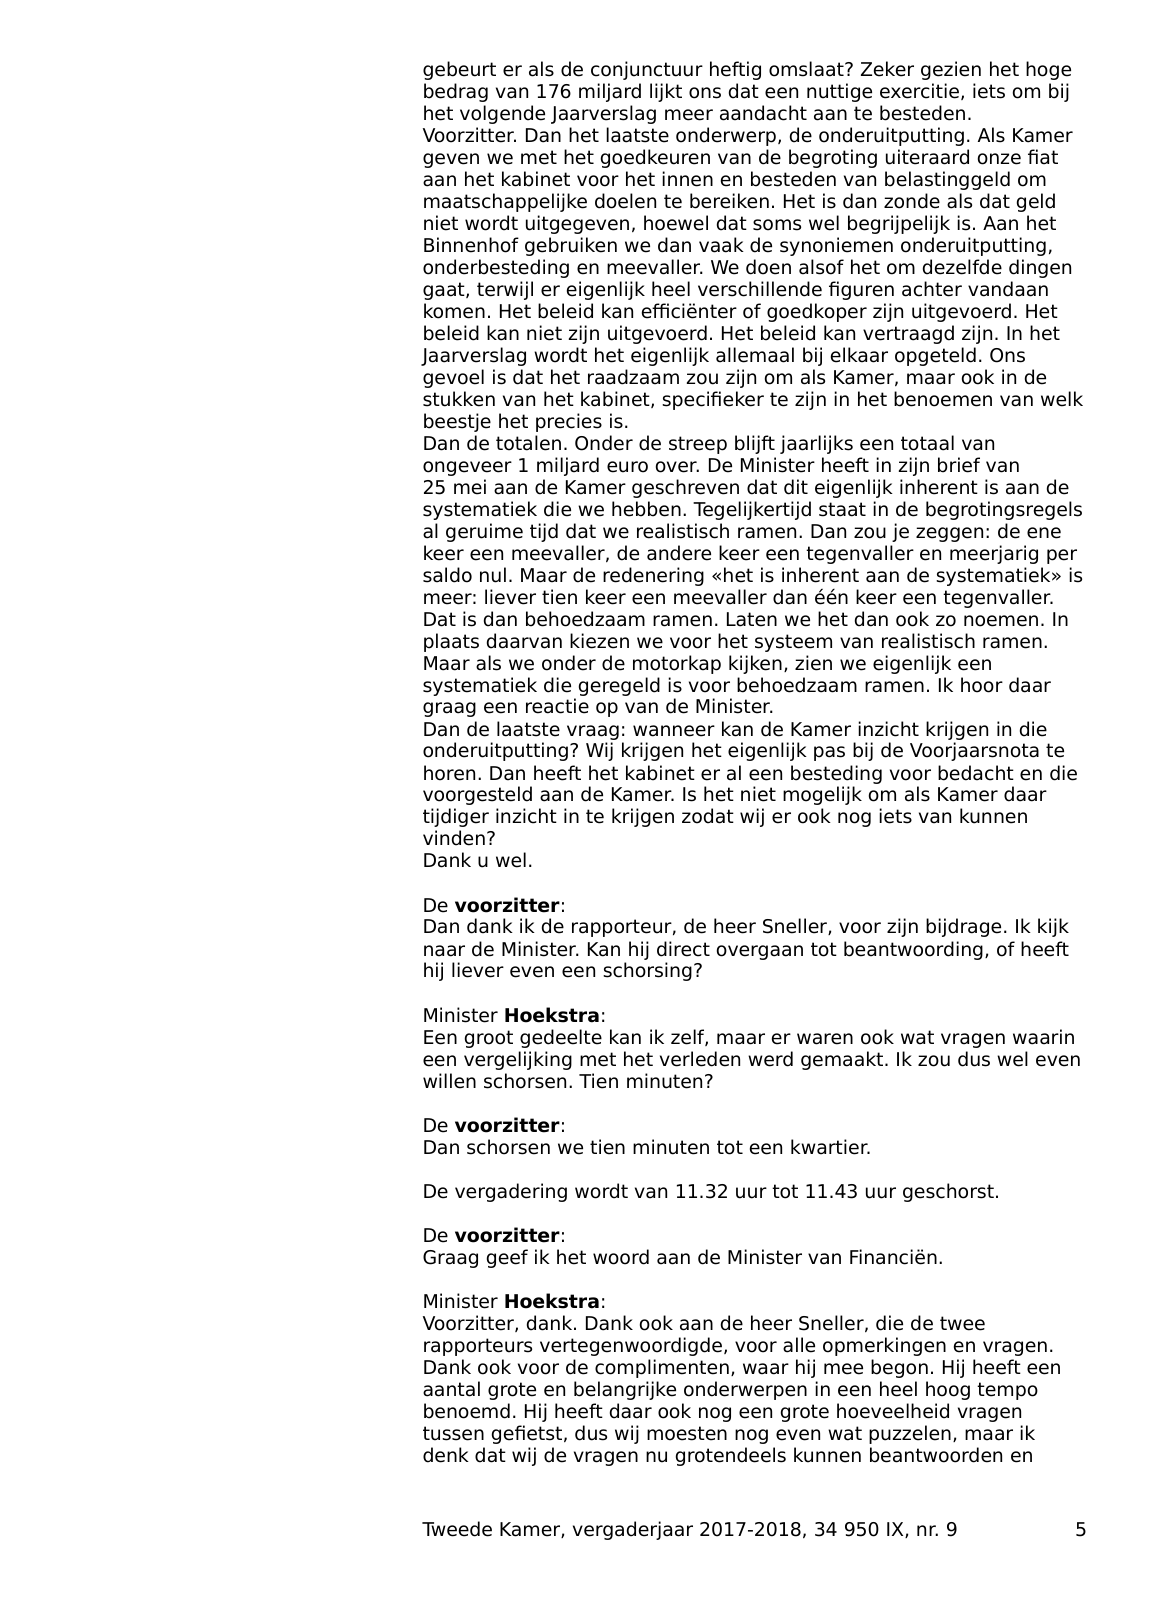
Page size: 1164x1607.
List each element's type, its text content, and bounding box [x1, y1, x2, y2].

text Dan de laatste vraag: wanneer kan de Kamer inzicht krijgen in die onderuitputting? Wij krijgen het eigenlijk pas bij de Voorjaarsnota te horen. Dan heeft het kabinet er al een besteding voor bedacht en die voorgesteld aan de Kamer. Is het niet mogelijk om als Kamer daar tijdiger inzicht in te krijgen zodat wij er ook nog iets van kunnen vinden? [422, 718, 1087, 850]
text De voorzitter: [422, 1225, 1087, 1247]
text De voorzitter: [422, 1115, 1087, 1137]
text Dan dank ik de rapporteur, de heer Sneller, voor zijn bijdrage. Ik kijk naar de Minister. Kan hij direct overgaan tot beantwoording, of heeft hij liever even een schorsing? [422, 916, 1087, 982]
text Dan de totalen. Onder de streep blijft jaarlijks een totaal van ongeveer 1 miljard euro over. De Minister heeft in zijn brief van 25 mei aan de Kamer geschreven dat dit eigenlijk inherent is aan de systematiek die we hebben. Tegelijkertijd staat in de begrotingsregels al geruime tijd dat we realistisch ramen. Dan zou je zeggen: de ene keer een meevaller, de andere keer een tegenvaller en meerjarig per saldo nul. Maar de redenering «het is inherent aan de systematiek» is meer: liever tien keer een meevaller dan één keer een tegenvaller. Dat is dan behoedzaam ramen. Laten we het dan ook zo noemen. In plaats daarvan kiezen we voor het systeem van realistisch ramen. Maar als we onder de motorkap kijken, zien we eigenlijk een systematiek die geregeld is voor behoedzaam ramen. Ik hoor daar graag een reactie op van de Minister. [422, 433, 1087, 718]
text Dank u wel. [422, 850, 1087, 872]
text Minister Hoekstra: [422, 1004, 1087, 1027]
text Voorzitter. Dan het laatste onderwerp, de onderuitputting. Als Kamer geven we met het goedkeuren van de begroting uiteraard onze fiat aan het kabinet voor het innen en besteden van belastinggeld om maatschappelijke doelen te bereiken. Het is dan zonde als dat geld niet wordt uitgegeven, hoewel dat soms wel begrijpelijk is. Aan het Binnenhof gebruiken we dan vaak de synoniemen onderuitputting, onderbesteding en meevaller. We doen alsof het om dezelfde dingen gaat, terwijl er eigenlijk heel verschillende figuren achter vandaan komen. Het beleid kan efficiënter of goedkoper zijn uitgevoerd. Het beleid kan niet zijn uitgevoerd. Het beleid kan vertraagd zijn. In het Jaarverslag wordt het eigenlijk allemaal bij elkaar opgeteld. Ons gevoel is dat het raadzaam zou zijn om als Kamer, maar ook in de stukken van het kabinet, specifieker te zijn in het benoemen van welk beestje het precies is. [422, 125, 1087, 433]
text De voorzitter: [422, 894, 1087, 916]
text Een groot gedeelte kan ik zelf, maar er waren ook wat vragen waarin een vergelijking met het verleden werd gemaakt. Ik zou dus wel even willen schorsen. Tien minuten? [422, 1027, 1087, 1092]
text Dan schorsen we tien minuten tot een kwartier. [422, 1137, 1087, 1159]
text gebeurt er als de conjunctuur heftig omslaat? Zeker gezien het hoge bedrag van 176 miljard lijkt ons dat een nuttige exercitie, iets om bij het volgende Jaarverslag meer aandacht aan te besteden. [422, 59, 1087, 125]
text Graag geef ik het woord aan de Minister van Financiën. [422, 1247, 1087, 1269]
text Minister Hoekstra: [422, 1291, 1087, 1313]
text De vergadering wordt van 11.32 uur tot 11.43 uur geschorst. [422, 1181, 1087, 1203]
text Voorzitter, dank. Dank ook aan de heer Sneller, die de twee rapporteurs vertegenwoordigde, voor alle opmerkingen en vragen. Dank ook voor de complimenten, waar hij mee begon. Hij heeft een aantal grote en belangrijke onderwerpen in een heel hoog tempo benoemd. Hij heeft daar ook nog een grote hoeveelheid vragen tussen gefietst, dus wij moesten nog even wat puzzelen, maar ik denk dat wij de vragen nu grotendeels kunnen beantwoorden en [422, 1313, 1087, 1467]
